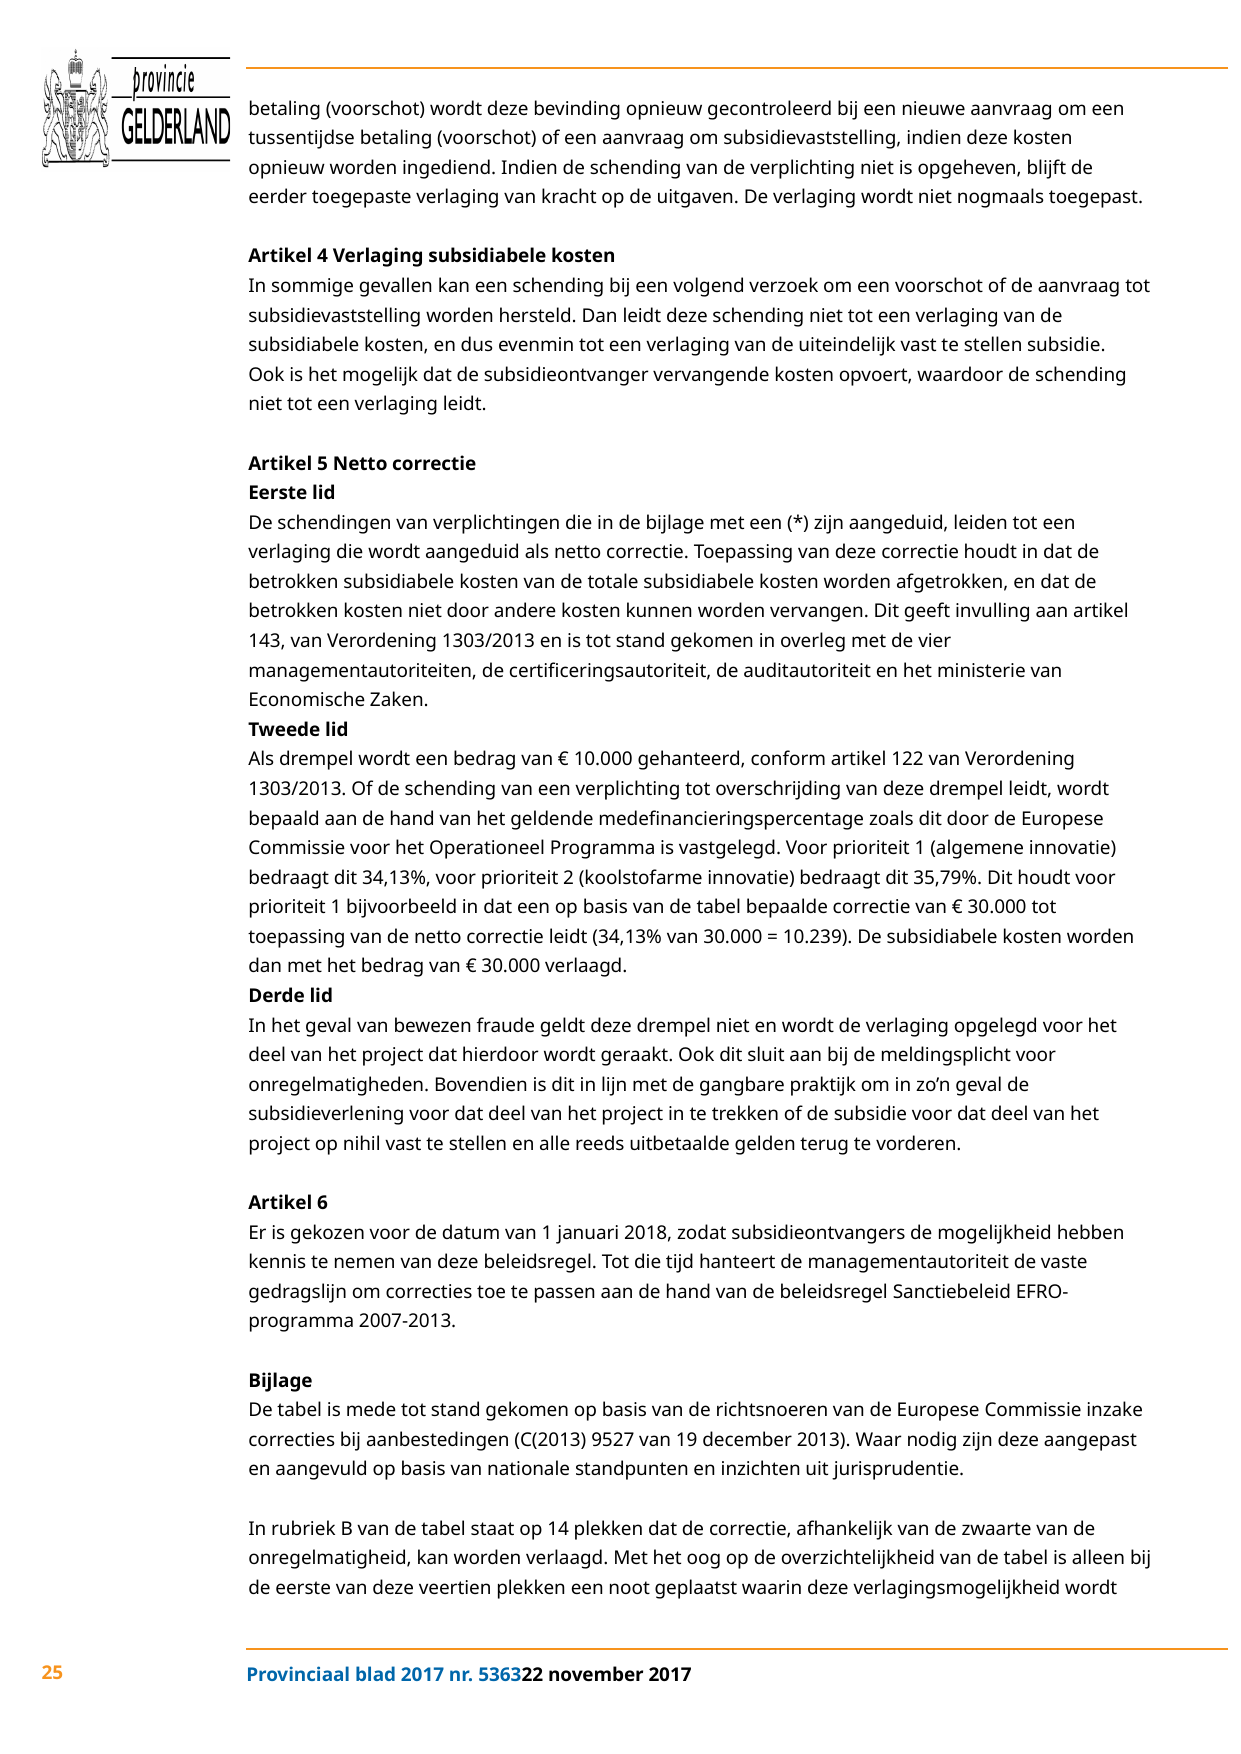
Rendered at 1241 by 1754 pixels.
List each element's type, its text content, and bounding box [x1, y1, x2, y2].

text Eerste lid [248, 479, 1152, 505]
text Artikel 4 Verlaging subsidiabele kosten [248, 243, 1152, 268]
text Ook is het mogelijk dat de subsidieontvanger vervangende kosten opvoert, waardoor de schending niet tot een verlaging leidt. [248, 361, 1152, 416]
text De tabel is mede tot stand gekomen op basis van de richtsnoeren van de Europese Commissie inzake correcties bij aanbestedingen (C(2013) 9527 van 19 december 2013). Waar nodig zijn deze aangepast en aangevuld op basis van nationale standpunten en inzichten uit jurisprudentie. [248, 1396, 1152, 1481]
text Tweede lid [248, 716, 1152, 742]
text Artikel 6 [248, 1189, 1152, 1215]
text In rubriek B van de tabel staat op 14 plekken dat de correctie, afhankelijk van de zwaarte van de onregelmatigheid, kan worden verlaagd. Met het oog op de overzichtelijkheid van de tabel is alleen bij de eerste van deze veertien plekken een noot geplaatst waarin deze verlagingsmogelijkheid wordt [248, 1515, 1152, 1600]
text In sommige gevallen kan een schending bij een volgend verzoek om een voorschot of de aanvraag tot subsidievaststelling worden hersteld. Dan leidt deze schending niet tot een verlaging van de subsidiabele kosten, en dus evenmin tot een verlaging van de uiteindelijk vast te stellen subsidie. [248, 272, 1152, 357]
text Artikel 5 Netto correctie [248, 450, 1152, 476]
text Bijlage [248, 1367, 1152, 1393]
text betaling (voorschot) wordt deze bevinding opnieuw gecontroleerd bij een nieuwe aanvraag om een tussentijdse betaling (voorschot) of een aanvraag om subsidievaststelling, indien deze kosten opnieuw worden ingediend. Indien de schending van de verplichting niet is opgeheven, blijft de eerder toegepaste verlaging van kracht op de uitgaven. De verlaging wordt niet nogmaals toegepast. [248, 95, 1152, 209]
text Er is gekozen voor de datum van 1 januari 2018, zodat subsidieontvangers de mogelijkheid hebben kennis te nemen van deze beleidsregel. Tot die tijd hanteert de managementautoriteit de vaste gedragslijn om correcties toe te passen aan de hand van de beleidsregel Sanctiebeleid EFRO-programma 2007-2013. [248, 1219, 1152, 1333]
text De schendingen van verplichtingen die in de bijlage met een (*) zijn aangeduid, leiden tot een verlaging die wordt aangeduid als netto correctie. Toepassing van deze correctie houdt in dat de betrokken subsidiabele kosten van de totale subsidiabele kosten worden afgetrokken, en dat de betrokken kosten niet door andere kosten kunnen worden vervangen. Dit geeft invulling aan artikel 143, van Verordening 1303/2013 en is tot stand gekomen in overleg met de vier managementautoriteiten, de certificeringsautoriteit, de auditautoriteit en het ministerie van Economische Zaken. [248, 509, 1152, 712]
text Als drempel wordt een bedrag van € 10.000 gehanteerd, conform artikel 122 van Verordening 1303/2013. Of de schending van een verplichting tot overschrijding van deze drempel leidt, wordt bepaald aan de hand van het geldende medefinancieringspercentage zoals dit door de Europese Commissie voor het Operationeel Programma is vastgelegd. Voor prioriteit 1 (algemene innovatie) bedraagt dit 34,13%, voor prioriteit 2 (koolstofarme innovatie) bedraagt dit 35,79%. Dit houdt voor prioriteit 1 bijvoorbeeld in dat een op basis van de tabel bepaalde correctie van € 30.000 tot toepassing van de netto correctie leidt (34,13% van 30.000 = 10.239). De subsidiabele kosten worden dan met het bedrag van € 30.000 verlaagd. [248, 746, 1152, 978]
text In het geval van bewezen fraude geldt deze drempel niet en wordt de verlaging opgelegd voor het deel van het project dat hierdoor wordt geraakt. Ook dit sluit aan bij de meldingsplicht voor onregelmatigheden. Bovendien is dit in lijn met de gangbare praktijk om in zo’n geval de subsidieverlening voor dat deel van het project in te trekken of de subsidie voor dat deel van het project op nihil vast te stellen en alle reeds uitbetaalde gelden terug te vorderen. [248, 1012, 1152, 1156]
text Derde lid [248, 982, 1152, 1008]
picture [41, 47, 231, 172]
